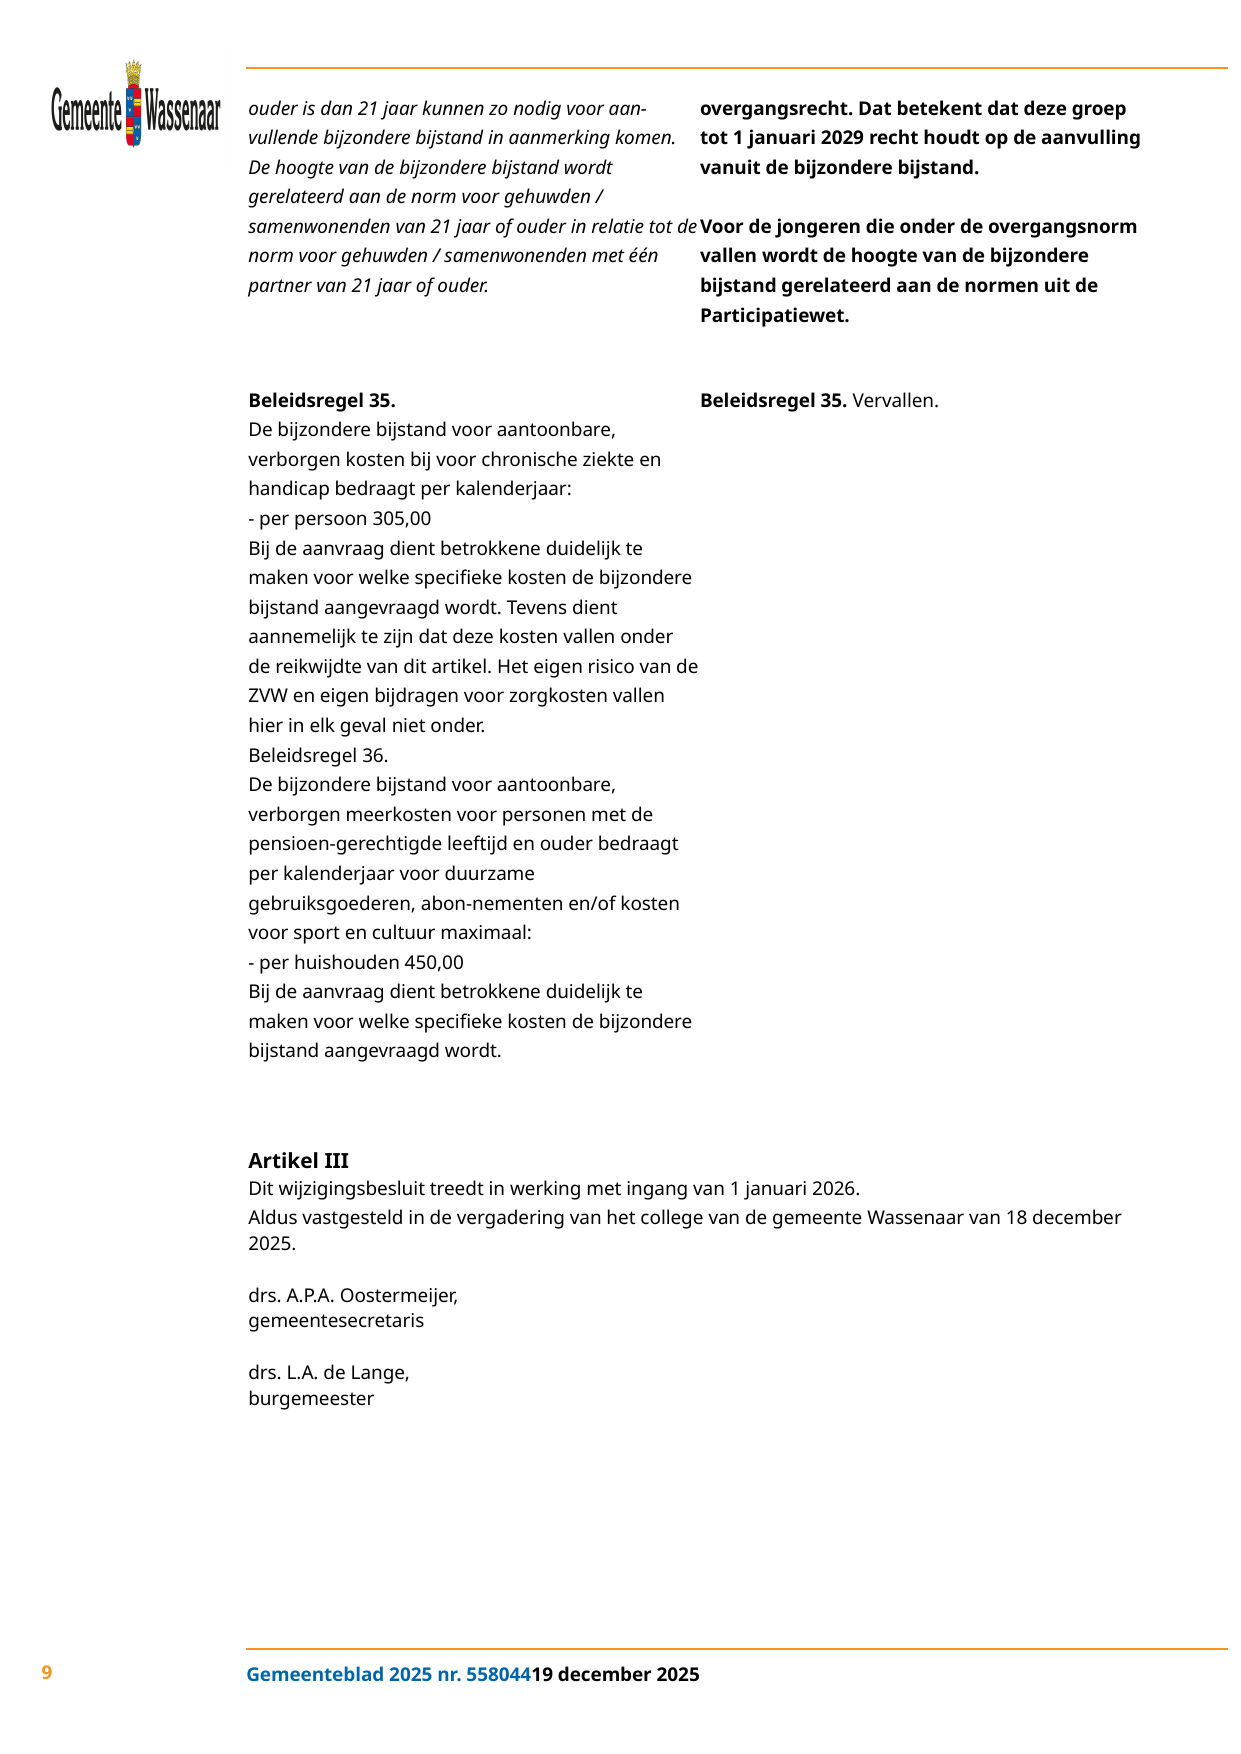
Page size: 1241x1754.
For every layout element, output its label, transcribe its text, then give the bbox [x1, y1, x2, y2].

text Artikel III [248, 1147, 1152, 1175]
text drs. L.A. de Lange, [248, 1359, 1152, 1385]
table_cell overgangsrecht. Dat betekent dat deze groep tot 1 januari 2029 recht houdt op de aanvulling vanuit de bijzondere bijstand. Voor de jongeren die onder de overgangsnorm vallen wordt de hoogte van de bijzondere bijstand gerelateerd aan de normen uit de Participatiewet. [700, 95, 1152, 387]
text gemeentesecretaris [248, 1307, 1152, 1333]
table_cell Beleidsregel 35. De bijzondere bijstand voor aantoonbare, verborgen kosten bij voor chronische ziekte en handicap bedraagt per kalenderjaar: - per persoon 305,00 Bij de aanvraag dient betrokkene duidelijk te maken voor welke specifieke kosten de bijzondere bijstand aangevraagd wordt. Tevens dient aannemelijk te zijn dat deze kosten vallen onder de reikwijdte van dit artikel. Het eigen risico van de ZVW en eigen bijdragen voor zorgkosten vallen hier in elk geval niet onder. Beleidsregel 36. De bijzondere bijstand voor aantoonbare, verborgen meerkosten voor personen met de pensioen-gerechtigde leeftijd en ouder bedraagt per kalenderjaar voor duurzame gebruiksgoederen, abon-nementen en/of kosten voor sport en cultuur maximaal: - per huishouden 450,00 Bij de aanvraag dient betrokkene duidelijk te maken voor welke specifieke kosten de bijzondere bijstand aangevraagd wordt. [248, 387, 700, 1093]
text drs. A.P.A. Oostermeijer, [248, 1282, 1152, 1307]
text Aldus vastgesteld in de vergadering van het college van de gemeente Wassenaar van 18 december 2025. [248, 1204, 1152, 1256]
picture [41, 47, 231, 172]
text burgemeester [248, 1385, 1152, 1410]
table_cell Beleidsregel 35. Vervallen. [700, 387, 1152, 1093]
text Dit wijzigingsbesluit treedt in werking met ingang van 1 januari 2026. [248, 1175, 1152, 1201]
table_cell ouder is dan 21 jaar kunnen zo nodig voor aan-vullende bijzondere bijstand in aanmerking komen. De hoogte van de bijzondere bijstand wordt gerelateerd aan de norm voor gehuwden / samenwonenden van 21 jaar of ouder in relatie tot de norm voor gehuwden / samenwonenden met één partner van 21 jaar of ouder. [248, 95, 700, 387]
